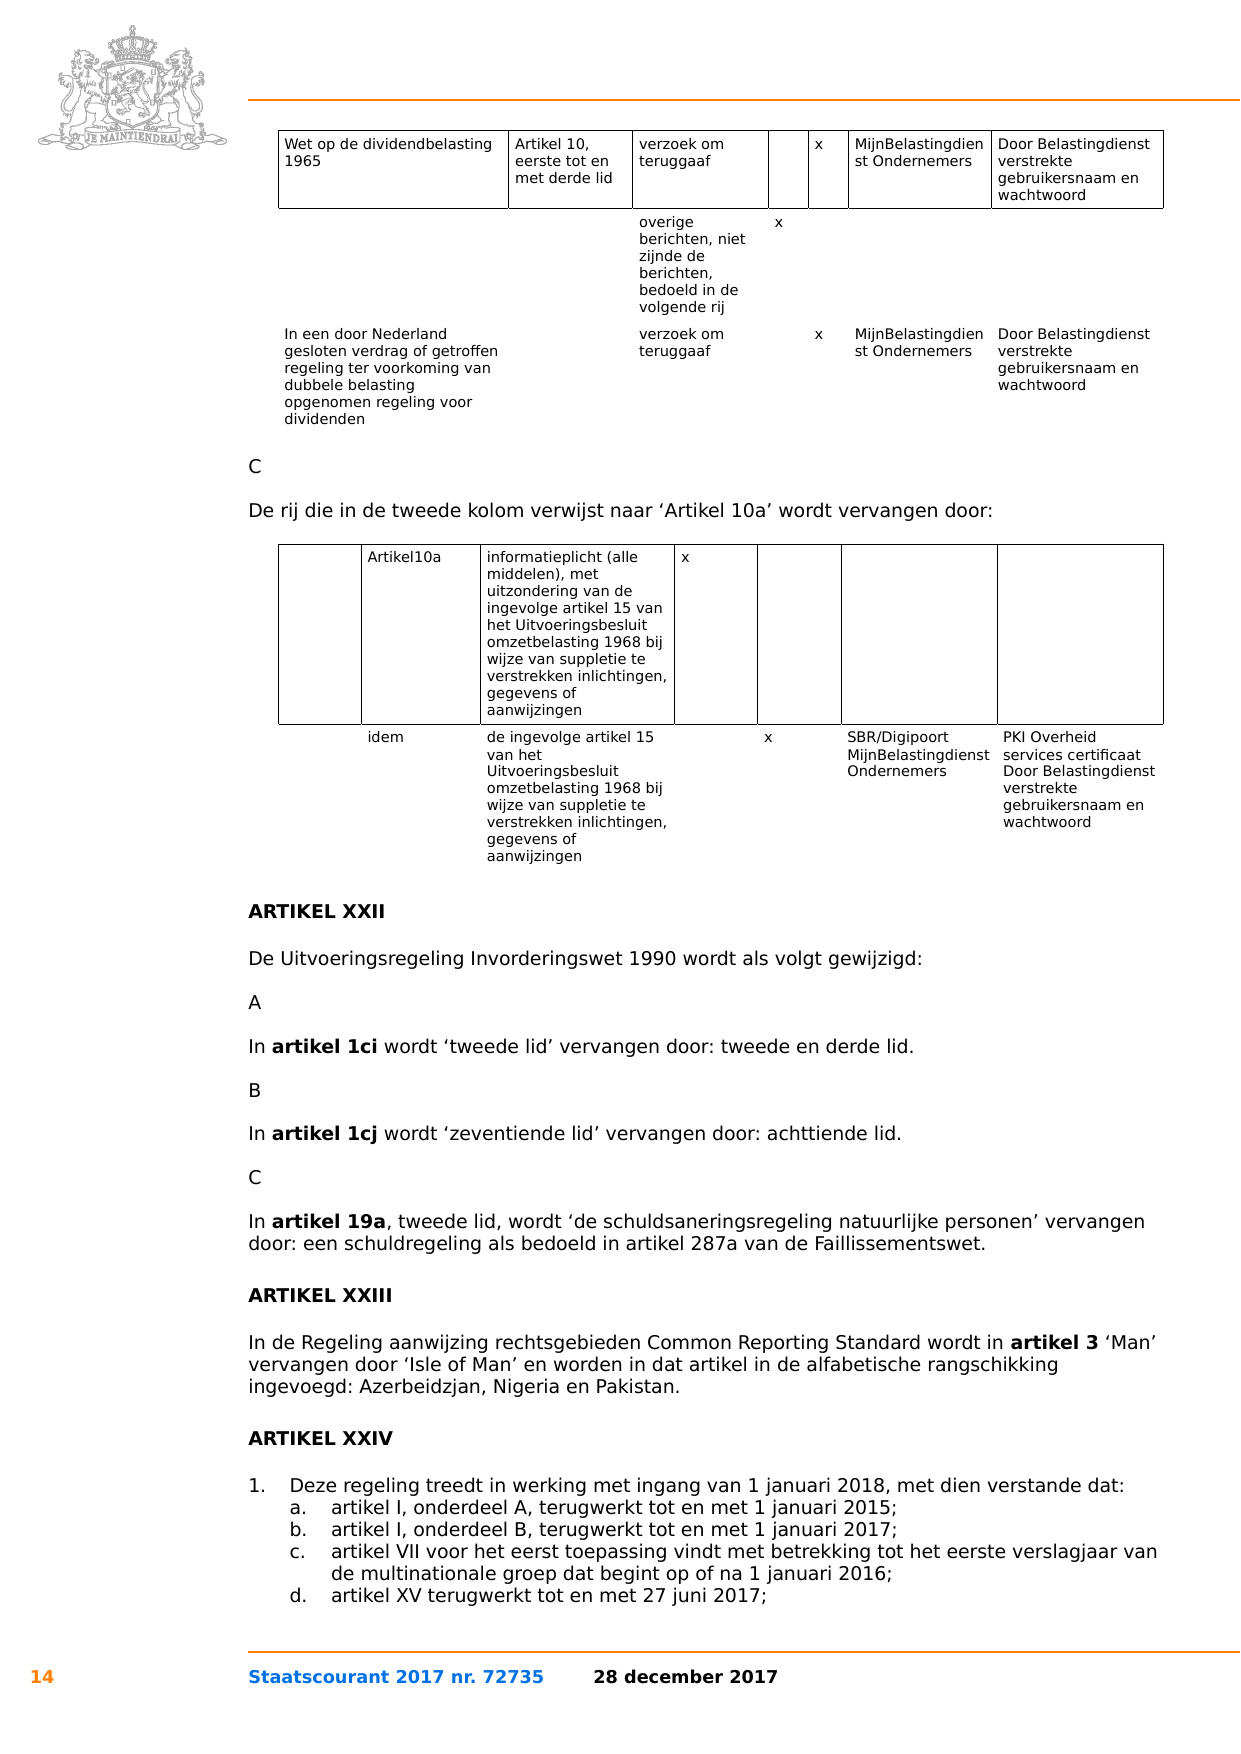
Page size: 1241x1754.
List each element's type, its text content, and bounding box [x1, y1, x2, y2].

text De rij die in de tweede kolom verwijst naar ‘Artikel 10a’ wordt vervangen door: [248, 499, 1163, 522]
table_cell MijnBelastingdienst Ondernemers [849, 322, 991, 433]
table_cell x [758, 725, 841, 870]
table_cell overige berichten, niet zijnde de berichten, bedoeld in de volgende rij [633, 209, 768, 321]
table_header [842, 545, 997, 724]
table_header Wet op de dividendbelasting 1965 [279, 131, 508, 208]
table_header Artikel 10, eerste tot en met derde lid [509, 131, 632, 208]
table_cell [849, 209, 991, 321]
text C [248, 456, 1163, 478]
table_cell SBR/Digipoort MijnBelastingdienst Ondernemers [842, 725, 997, 870]
table_cell PKI Overheid services certificaat Door Belastingdienst verstrekte gebruikersnaam en wachtwoord [998, 725, 1163, 870]
table_cell [992, 209, 1163, 321]
table_header informatieplicht (alle middelen), met uitzondering van de ingevolge artikel 15 van het Uitvoeringsbesluit omzetbelasting 1968 bij wijze van suppletie te verstrekken inlichtingen, gegevens of aanwijzingen [481, 545, 674, 724]
text a. artikel I, onderdeel A, terugwerkt tot en met 1 januari 2015; [289, 1497, 1163, 1519]
text In artikel 19a, tweede lid, wordt ‘de schuldsaneringsregeling natuurlijke personen’ vervangen door: een schuldregeling als bedoeld in artikel 287a van de Faillissementswet. [248, 1211, 1163, 1255]
table_header MijnBelastingdienst Ondernemers [849, 131, 991, 208]
table_cell de ingevolge artikel 15 van het Uitvoeringsbesluit omzetbelasting 1968 bij wijze van suppletie te verstrekken inlichtingen, gegevens of aanwijzingen [481, 725, 674, 870]
picture [38, 25, 227, 150]
table_cell [809, 209, 848, 321]
text A [248, 992, 1163, 1014]
table_cell idem [362, 725, 480, 870]
table_header x [809, 131, 848, 208]
table_cell [509, 322, 632, 433]
table_header [769, 131, 808, 208]
subtitle ARTIKEL XXIII [248, 1285, 1163, 1307]
table_cell Door Belastingdienst verstrekte gebruikersnaam en wachtwoord [992, 322, 1163, 433]
table_header x [675, 545, 757, 724]
table_header Door Belastingdienst verstrekte gebruikersnaam en wachtwoord [992, 131, 1163, 208]
text De Uitvoeringsregeling Invorderingswet 1990 wordt als volgt gewijzigd: [248, 948, 1163, 970]
subtitle ARTIKEL XXIV [248, 1428, 1163, 1450]
text In artikel 1cj wordt ‘zeventiende lid’ vervangen door: achttiende lid. [248, 1123, 1163, 1145]
table_cell [279, 725, 361, 870]
table_cell In een door Nederland gesloten verdrag of getroffen regeling ter voorkoming van dubbele belasting opgenomen regeling voor dividenden [279, 322, 508, 433]
table_cell [675, 725, 757, 870]
table_cell x [769, 209, 808, 321]
text c. artikel VII voor het eerst toepassing vindt met betrekking tot het eerste verslagjaar van de multinationale groep dat begint op of na 1 januari 2016; [289, 1541, 1163, 1585]
text 1. Deze regeling treedt in werking met ingang van 1 januari 2018, met dien verstande dat: [248, 1475, 1163, 1497]
text d. artikel XV terugwerkt tot en met 27 juni 2017; [289, 1585, 1163, 1607]
table_cell [769, 322, 808, 433]
table_cell [509, 209, 632, 321]
table_cell [279, 209, 508, 321]
subtitle ARTIKEL XXII [248, 901, 1163, 923]
table_header [998, 545, 1163, 724]
text b. artikel I, onderdeel B, terugwerkt tot en met 1 januari 2017; [289, 1519, 1163, 1541]
table_header [758, 545, 841, 724]
text B [248, 1079, 1163, 1101]
table_header Artikel10a [362, 545, 480, 724]
table_header [279, 545, 361, 724]
text In de Regeling aanwijzing rechtsgebieden Common Reporting Standard wordt in artikel 3 ‘Man’ vervangen door ‘Isle of Man’ en worden in dat artikel in de alfabetische rangschikking ingevoegd: Azerbeidzjan, Nigeria en Pakistan. [248, 1332, 1163, 1398]
table_cell x [809, 322, 848, 433]
text C [248, 1167, 1163, 1189]
table_header verzoek om teruggaaf [633, 131, 768, 208]
text In artikel 1ci wordt ‘tweede lid’ vervangen door: tweede en derde lid. [248, 1036, 1163, 1058]
table_cell verzoek om teruggaaf [633, 322, 768, 433]
